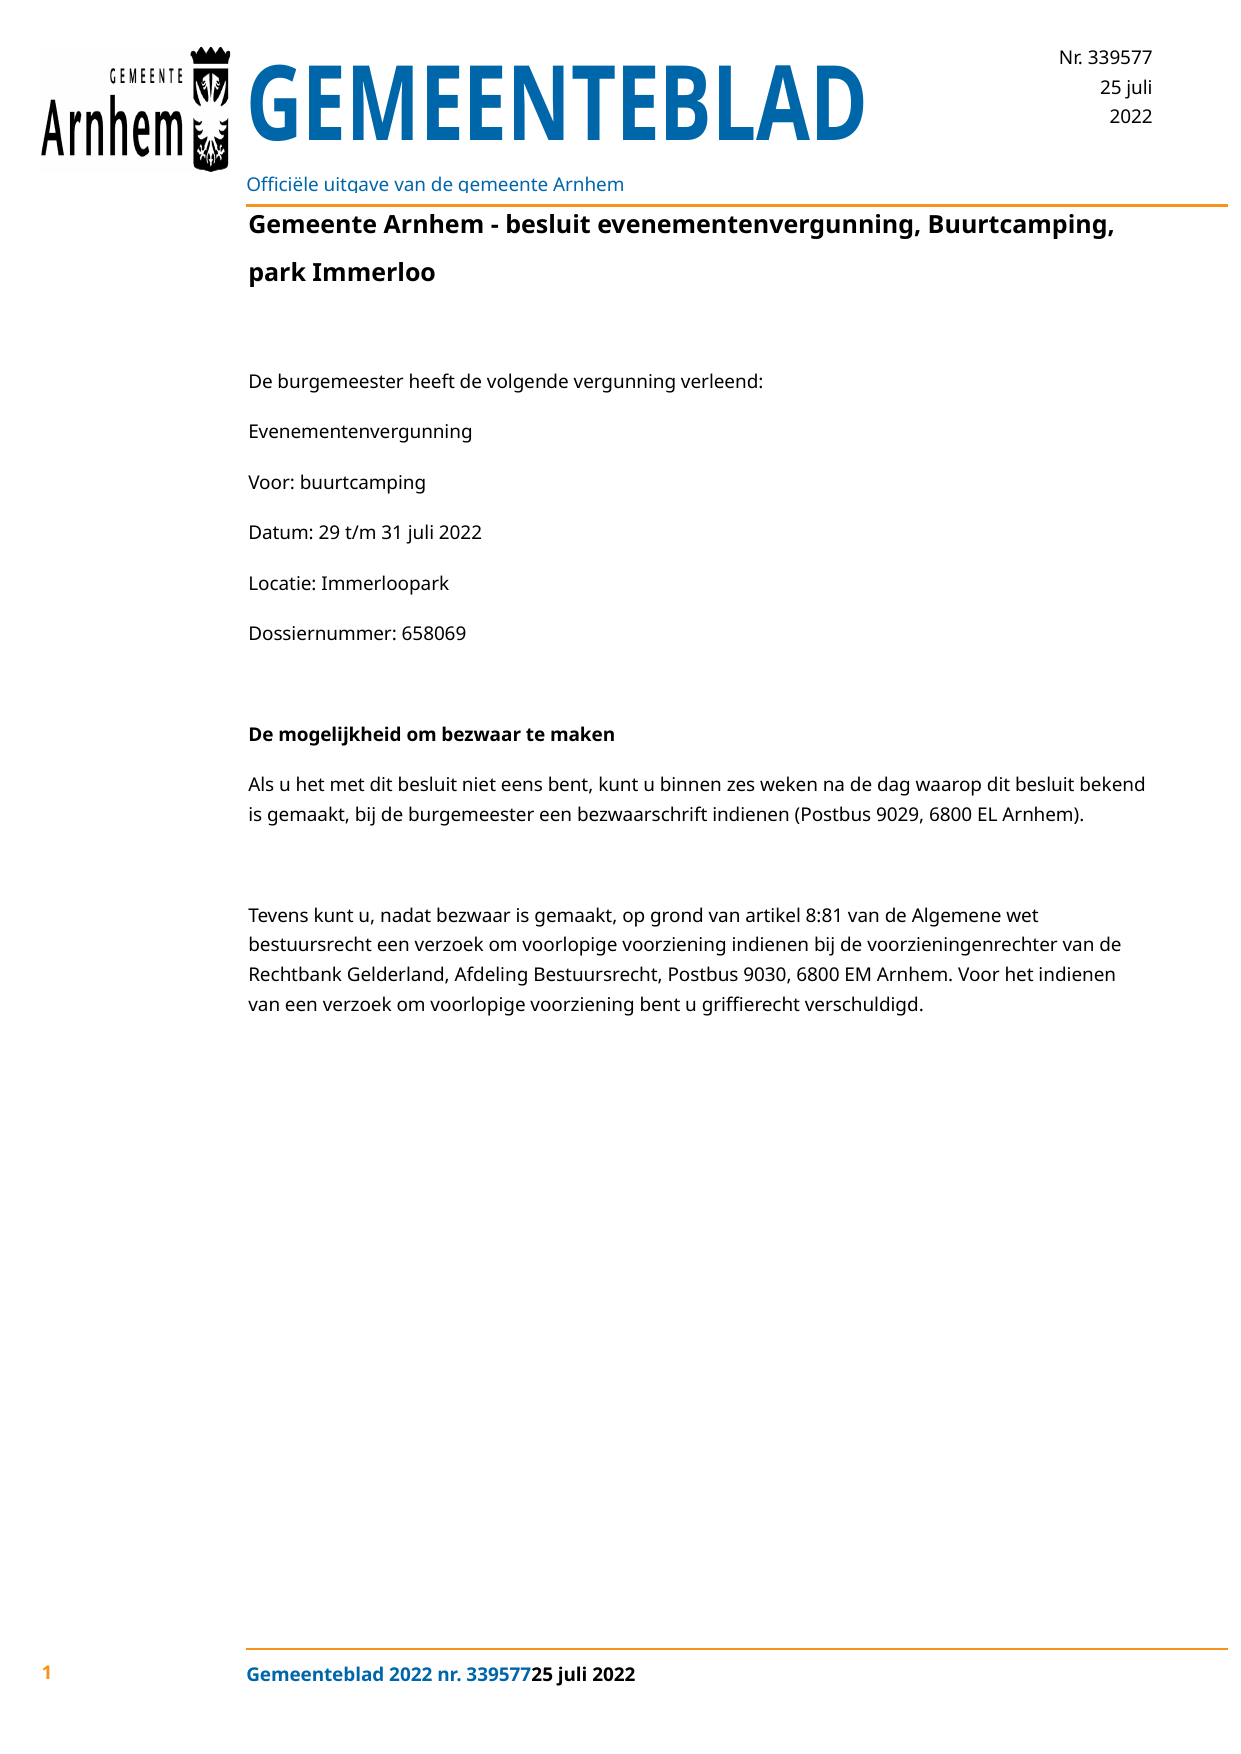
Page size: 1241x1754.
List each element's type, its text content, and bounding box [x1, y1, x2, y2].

text De burgemeester heeft de volgende vergunning verleend: [248, 368, 1152, 394]
text Locatie: Immerloopark [248, 570, 1152, 596]
text De mogelijkheid om bezwaar te maken [248, 721, 1152, 747]
text Tevens kunt u, nadat bezwaar is gemaakt, op grond van artikel 8:81 van de Algemene wet bestuursrecht een verzoek om voorlopige voorziening indienen bij de voorzieningenrechter van de Rechtbank Gelderland, Afdeling Bestuursrecht, Postbus 9030, 6800 EM Arnhem. Voor het indienen van een verzoek om voorlopige voorziening bent u griffierecht verschuldigd. [248, 902, 1152, 1017]
text Evenementenvergunning [248, 419, 1152, 444]
text Datum: 29 t/m 31 juli 2022 [248, 519, 1152, 545]
text Gemeente Arnhem - besluit evenementenvergunning, Buurtcamping, park Immerloo [248, 207, 1152, 288]
text Als u het met dit besluit niet eens bent, kunt u binnen zes weken na de dag waarop dit besluit bekend is gemaakt, bij de burgemeester een bezwaarschrift indienen (Postbus 9029, 6800 EL Arnhem). [248, 772, 1152, 827]
picture [41, 47, 231, 172]
text Dossiernummer: 658069 [248, 620, 1152, 646]
text Voor: buurtcamping [248, 469, 1152, 495]
